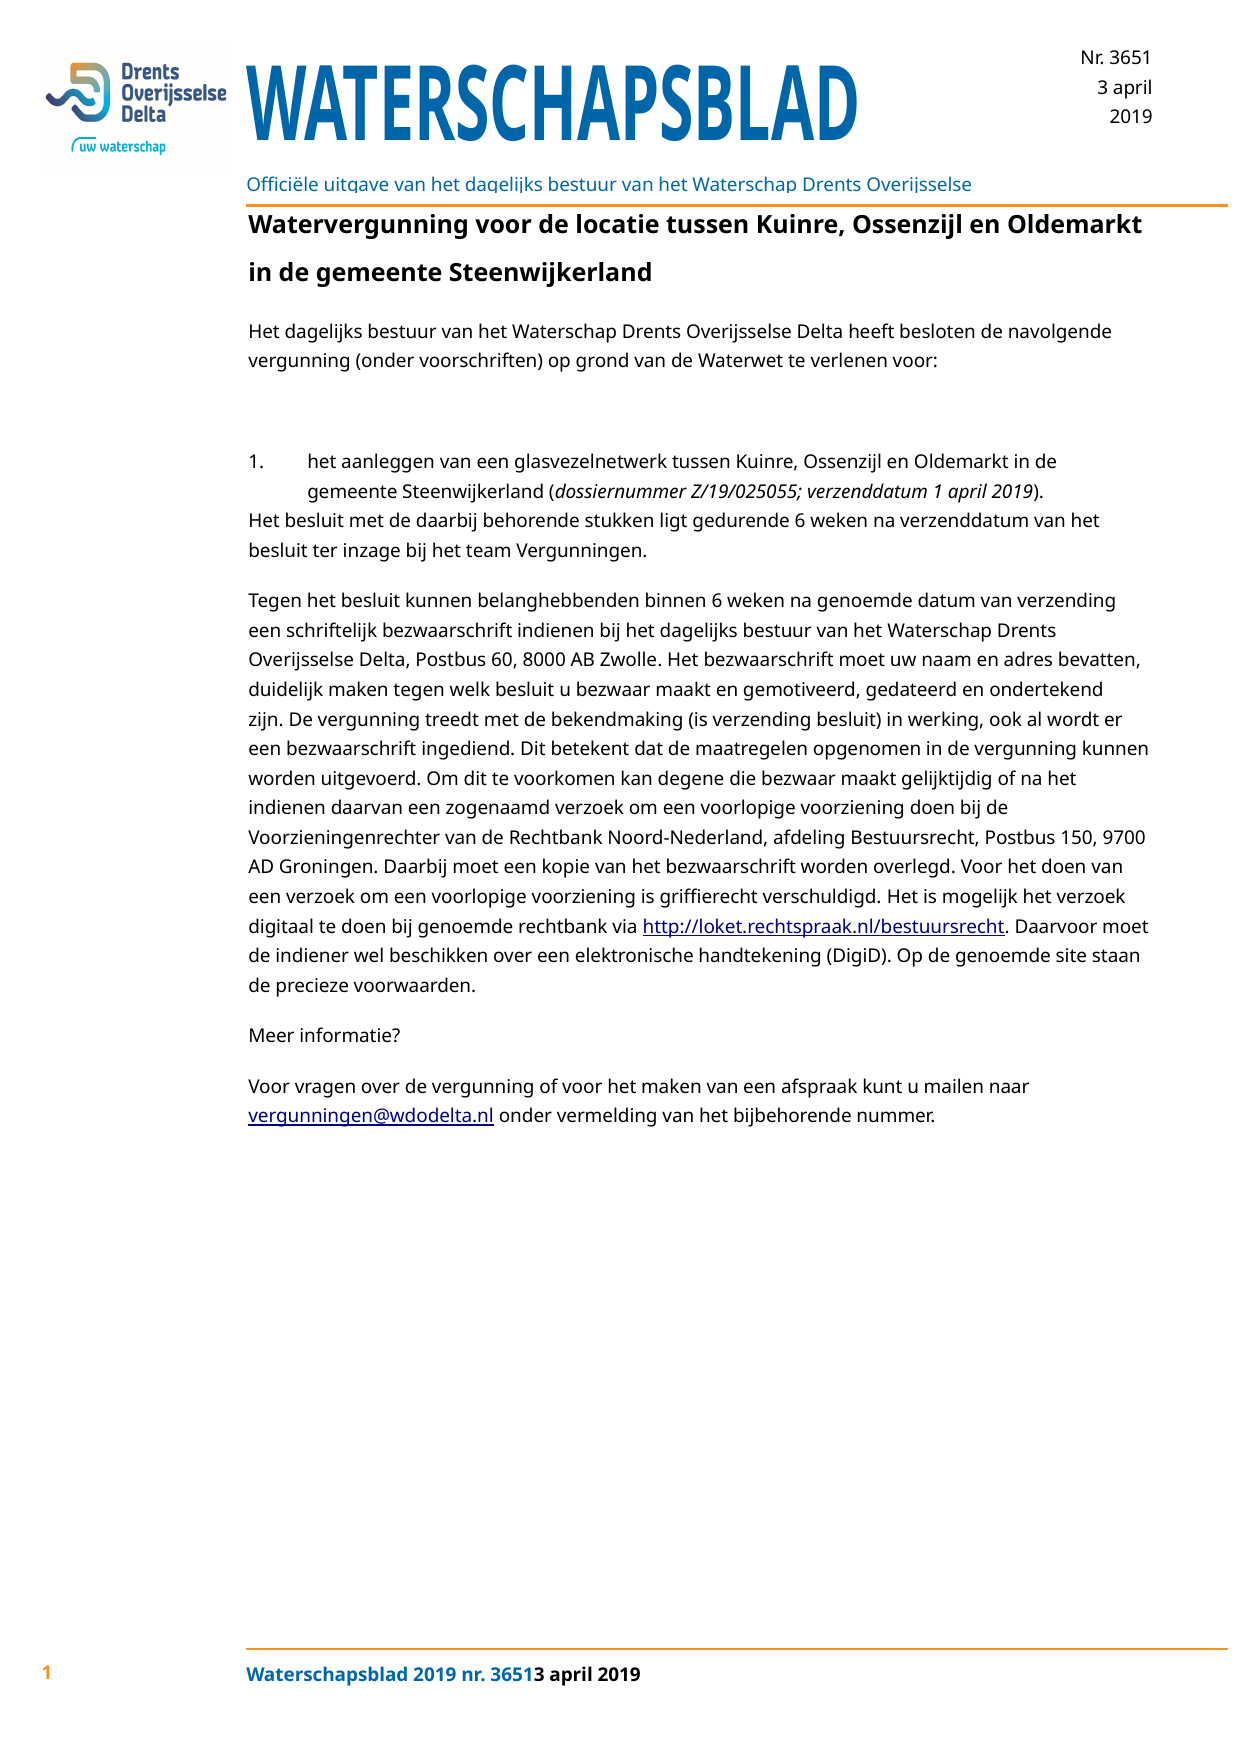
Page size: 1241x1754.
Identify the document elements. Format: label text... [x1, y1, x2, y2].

picture [41, 47, 231, 172]
text Meer informatie? [248, 1022, 1152, 1048]
text Watervergunning voor de locatie tussen Kuinre, Ossenzijl en Oldemarkt in de gemeente Steenwijkerland [248, 207, 1152, 288]
text Tegen het besluit kunnen belanghebbenden binnen 6 weken na genoemde datum van verzending een schriftelijk bezwaarschrift indienen bij het dagelijks bestuur van het Waterschap Drents Overijsselse Delta, Postbus 60, 8000 AB Zwolle. Het bezwaarschrift moet uw naam en adres bevatten, duidelijk maken tegen welk besluit u bezwaar maakt en gemotiveerd, gedateerd en ondertekend zijn. De vergunning treedt met de bekendmaking (is verzending besluit) in werking, ook al wordt er een bezwaarschrift ingediend. Dit betekent dat de maatregelen opgenomen in de vergunning kunnen worden uitgevoerd. Om dit te voorkomen kan degene die bezwaar maakt gelijktijdig of na het indienen daarvan een zogenaamd verzoek om een voorlopige voorziening doen bij de Voorzieningenrechter van de Rechtbank Noord-Nederland, afdeling Bestuursrecht, Postbus 150, 9700 AD Groningen. Daarbij moet een kopie van het bezwaarschrift worden overlegd. Voor het doen van een verzoek om een voorlopige voorziening is griffierecht verschuldigd. Het is mogelijk het verzoek digitaal te doen bij genoemde rechtbank via http://loket.rechtspraak.nl/bestuursrecht. Daarvoor moet de indiener wel beschikken over een elektronische handtekening (DigiD). Op de genoemde site staan de precieze voorwaarden. [248, 587, 1152, 998]
text Voor vragen over de vergunning of voor het maken van een afspraak kunt u mailen naar vergunningen@wdodelta.nl onder vermelding van het bijbehorende nummer. [248, 1073, 1152, 1128]
text Het dagelijks bestuur van het Waterschap Drents Overijsselse Delta heeft besloten de navolgende vergunning (onder voorschriften) op grond van de Waterwet te verlenen voor: [248, 318, 1152, 373]
text Het besluit met de daarbij behorende stukken ligt gedurende 6 weken na verzenddatum van het besluit ter inzage bij het team Vergunningen. [248, 507, 1152, 563]
list het aanleggen van een glasvezelnetwerk tussen Kuinre, Ossenzijl en Oldemarkt in de gemeente Steenwijkerland (dossiernummer Z/19/025055; verzenddatum 1 april 2019). [248, 448, 1152, 504]
